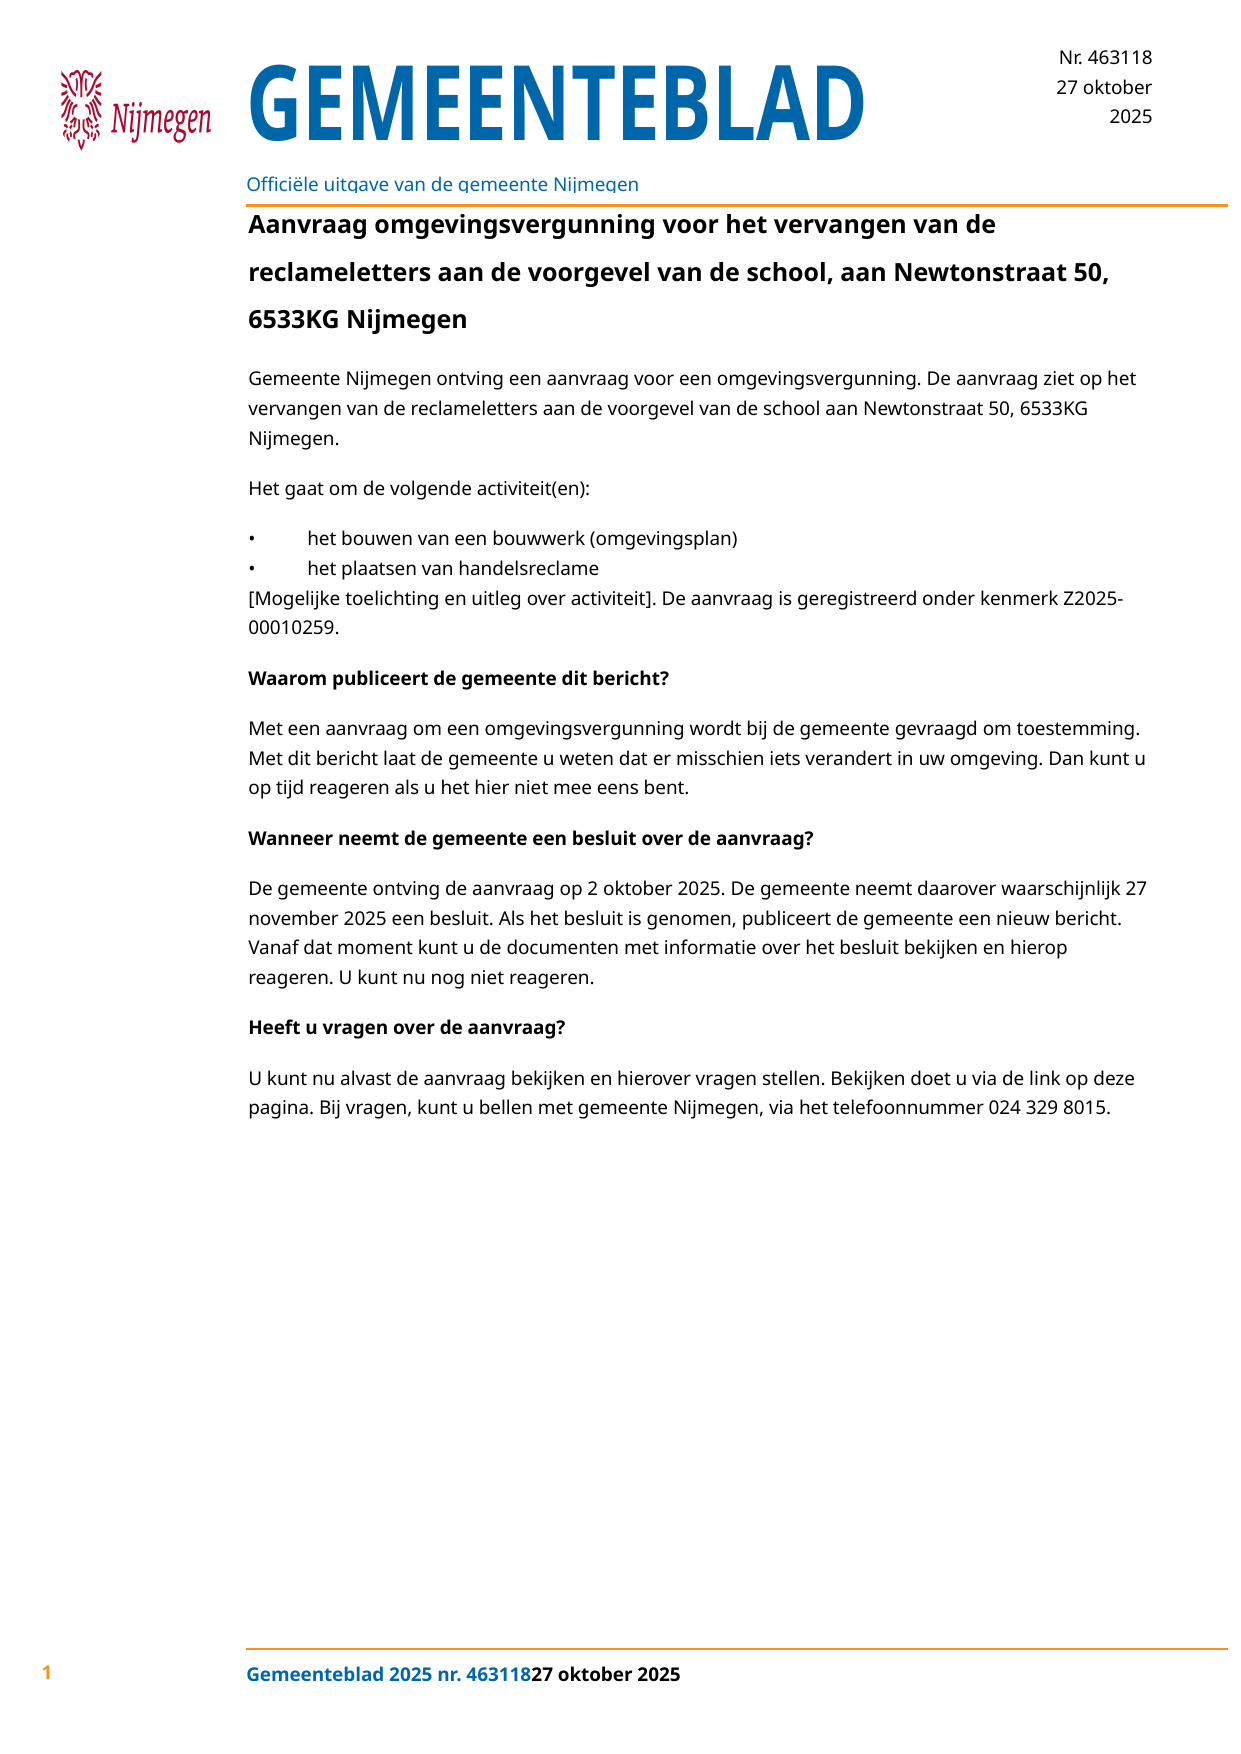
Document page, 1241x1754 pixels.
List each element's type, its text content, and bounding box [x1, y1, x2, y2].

text U kunt nu alvast de aanvraag bekijken en hierover vragen stellen. Bekijken doet u via de link op deze pagina. Bij vragen, kunt u bellen met gemeente Nijmegen, via het telefoonnummer 024 329 8015. [248, 1065, 1152, 1120]
text Aanvraag omgevingsvergunning voor het vervangen van de reclameletters aan de voorgevel van de school, aan Newtonstraat 50, 6533KG Nijmegen [248, 207, 1152, 336]
text De gemeente ontving de aanvraag op 2 oktober 2025. De gemeente neemt daarover waarschijnlijk 27 november 2025 een besluit. Als het besluit is genomen, publiceert de gemeente een nieuw bericht. Vanaf dat moment kunt u de documenten met informatie over het besluit bekijken en hierop reageren. U kunt nu nog niet reageren. [248, 875, 1152, 989]
text [Mogelijke toelichting en uitleg over activiteit]. De aanvraag is geregistreerd onder kenmerk Z2025-00010259. [248, 585, 1152, 640]
text Wanneer neemt de gemeente een besluit over de aanvraag? [248, 825, 1152, 850]
text Met een aanvraag om een omgevingsvergunning wordt bij de gemeente gevraagd om toestemming. Met dit bericht laat de gemeente u weten dat er misschien iets verandert in uw omgeving. Dan kunt u op tijd reageren als u het hier niet mee eens bent. [248, 715, 1152, 800]
picture [41, 47, 231, 172]
text Heeft u vragen over de aanvraag? [248, 1014, 1152, 1040]
list het plaatsen van handelsreclame [248, 555, 1152, 581]
text Waarom publiceert de gemeente dit bericht? [248, 665, 1152, 690]
text Het gaat om de volgende activiteit(en): [248, 475, 1152, 501]
text Gemeente Nijmegen ontving een aanvraag voor een omgevingsvergunning. De aanvraag ziet op het vervangen van de reclameletters aan de voorgevel van de school aan Newtonstraat 50, 6533KG Nijmegen. [248, 366, 1152, 450]
list het bouwen van een bouwwerk (omgevingsplan) [248, 526, 1152, 551]
